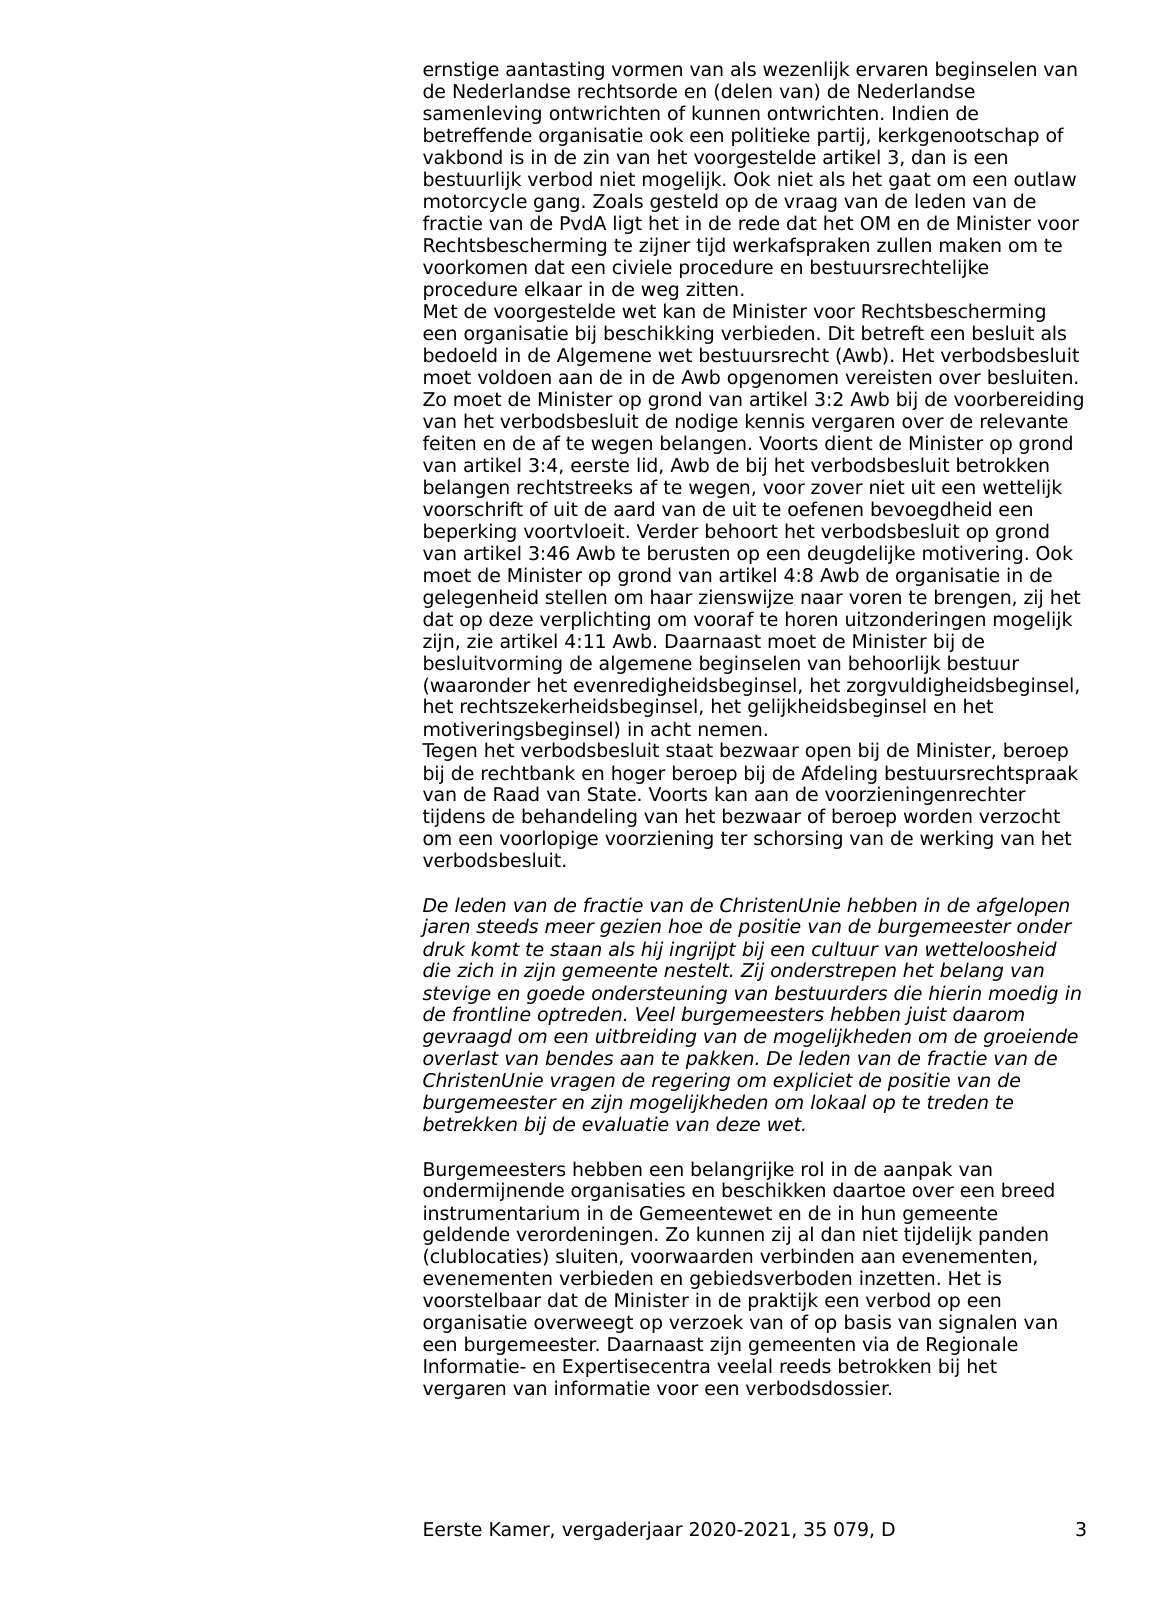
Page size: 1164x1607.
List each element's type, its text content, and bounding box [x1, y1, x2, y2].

text Tegen het verbodsbesluit staat bezwaar open bij de Minister, beroep bij de rechtbank en hoger beroep bij de Afdeling bestuursrechtspraak van de Raad van State. Voorts kan aan de voorzieningenrechter tijdens de behandeling van het bezwaar of beroep worden verzocht om een voorlopige voorziening ter schorsing van de werking van het verbodsbesluit. [422, 740, 1087, 872]
text Burgemeesters hebben een belangrijke rol in de aanpak van ondermijnende organisaties en beschikken daartoe over een breed instrumentarium in de Gemeentewet en de in hun gemeente geldende verordeningen. Zo kunnen zij al dan niet tijdelijk panden (clublocaties) sluiten, voorwaarden verbinden aan evenementen, evenementen verbieden en gebiedsverboden inzetten. Het is voorstelbaar dat de Minister in de praktijk een verbod op een organisatie overweegt op verzoek van of op basis van signalen van een burgemeester. Daarnaast zijn gemeenten via de Regionale Informatie- en Expertisecentra veelal reeds betrokken bij het vergaren van informatie voor een verbodsdossier. [422, 1158, 1087, 1400]
text De leden van de fractie van de ChristenUnie hebben in de afgelopen jaren steeds meer gezien hoe de positie van de burgemeester onder druk komt te staan als hij ingrijpt bij een cultuur van wetteloosheid die zich in zijn gemeente nestelt. Zij onderstrepen het belang van stevige en goede ondersteuning van bestuurders die hierin moedig in de frontline optreden. Veel burgemeesters hebben juist daarom gevraagd om een uitbreiding van de mogelijkheden om de groeiende overlast van bendes aan te pakken. De leden van de fractie van de ChristenUnie vragen de regering om expliciet de positie van de burgemeester en zijn mogelijkheden om lokaal op te treden te betrekken bij de evaluatie van deze wet. [422, 894, 1087, 1136]
text ernstige aantasting vormen van als wezenlijk ervaren beginselen van de Nederlandse rechtsorde en (delen van) de Nederlandse samenleving ontwrichten of kunnen ontwrichten. Indien de betreffende organisatie ook een politieke partij, kerkgenootschap of vakbond is in de zin van het voorgestelde artikel 3, dan is een bestuurlijk verbod niet mogelijk. Ook niet als het gaat om een outlaw motorcycle gang. Zoals gesteld op de vraag van de leden van de fractie van de PvdA ligt het in de rede dat het OM en de Minister voor Rechtsbescherming te zijner tijd werkafspraken zullen maken om te voorkomen dat een civiele procedure en bestuursrechtelijke procedure elkaar in de weg zitten. [422, 59, 1087, 301]
text Met de voorgestelde wet kan de Minister voor Rechtsbescherming een organisatie bij beschikking verbieden. Dit betreft een besluit als bedoeld in de Algemene wet bestuursrecht (Awb). Het verbodsbesluit moet voldoen aan de in de Awb opgenomen vereisten over besluiten. Zo moet de Minister op grond van artikel 3:2 Awb bij de voorbereiding van het verbodsbesluit de nodige kennis vergaren over de relevante feiten en de af te wegen belangen. Voorts dient de Minister op grond van artikel 3:4, eerste lid, Awb de bij het verbodsbesluit betrokken belangen rechtstreeks af te wegen, voor zover niet uit een wettelijk voorschrift of uit de aard van de uit te oefenen bevoegdheid een beperking voortvloeit. Verder behoort het verbodsbesluit op grond van artikel 3:46 Awb te berusten op een deugdelijke motivering. Ook moet de Minister op grond van artikel 4:8 Awb de organisatie in de gelegenheid stellen om haar zienswijze naar voren te brengen, zij het dat op deze verplichting om vooraf te horen uitzonderingen mogelijk zijn, zie artikel 4:11 Awb. Daarnaast moet de Minister bij de besluitvorming de algemene beginselen van behoorlijk bestuur (waaronder het evenredigheidsbeginsel, het zorgvuldigheidsbeginsel, het rechtszekerheidsbeginsel, het gelijkheidsbeginsel en het motiveringsbeginsel) in acht nemen. [422, 301, 1087, 740]
